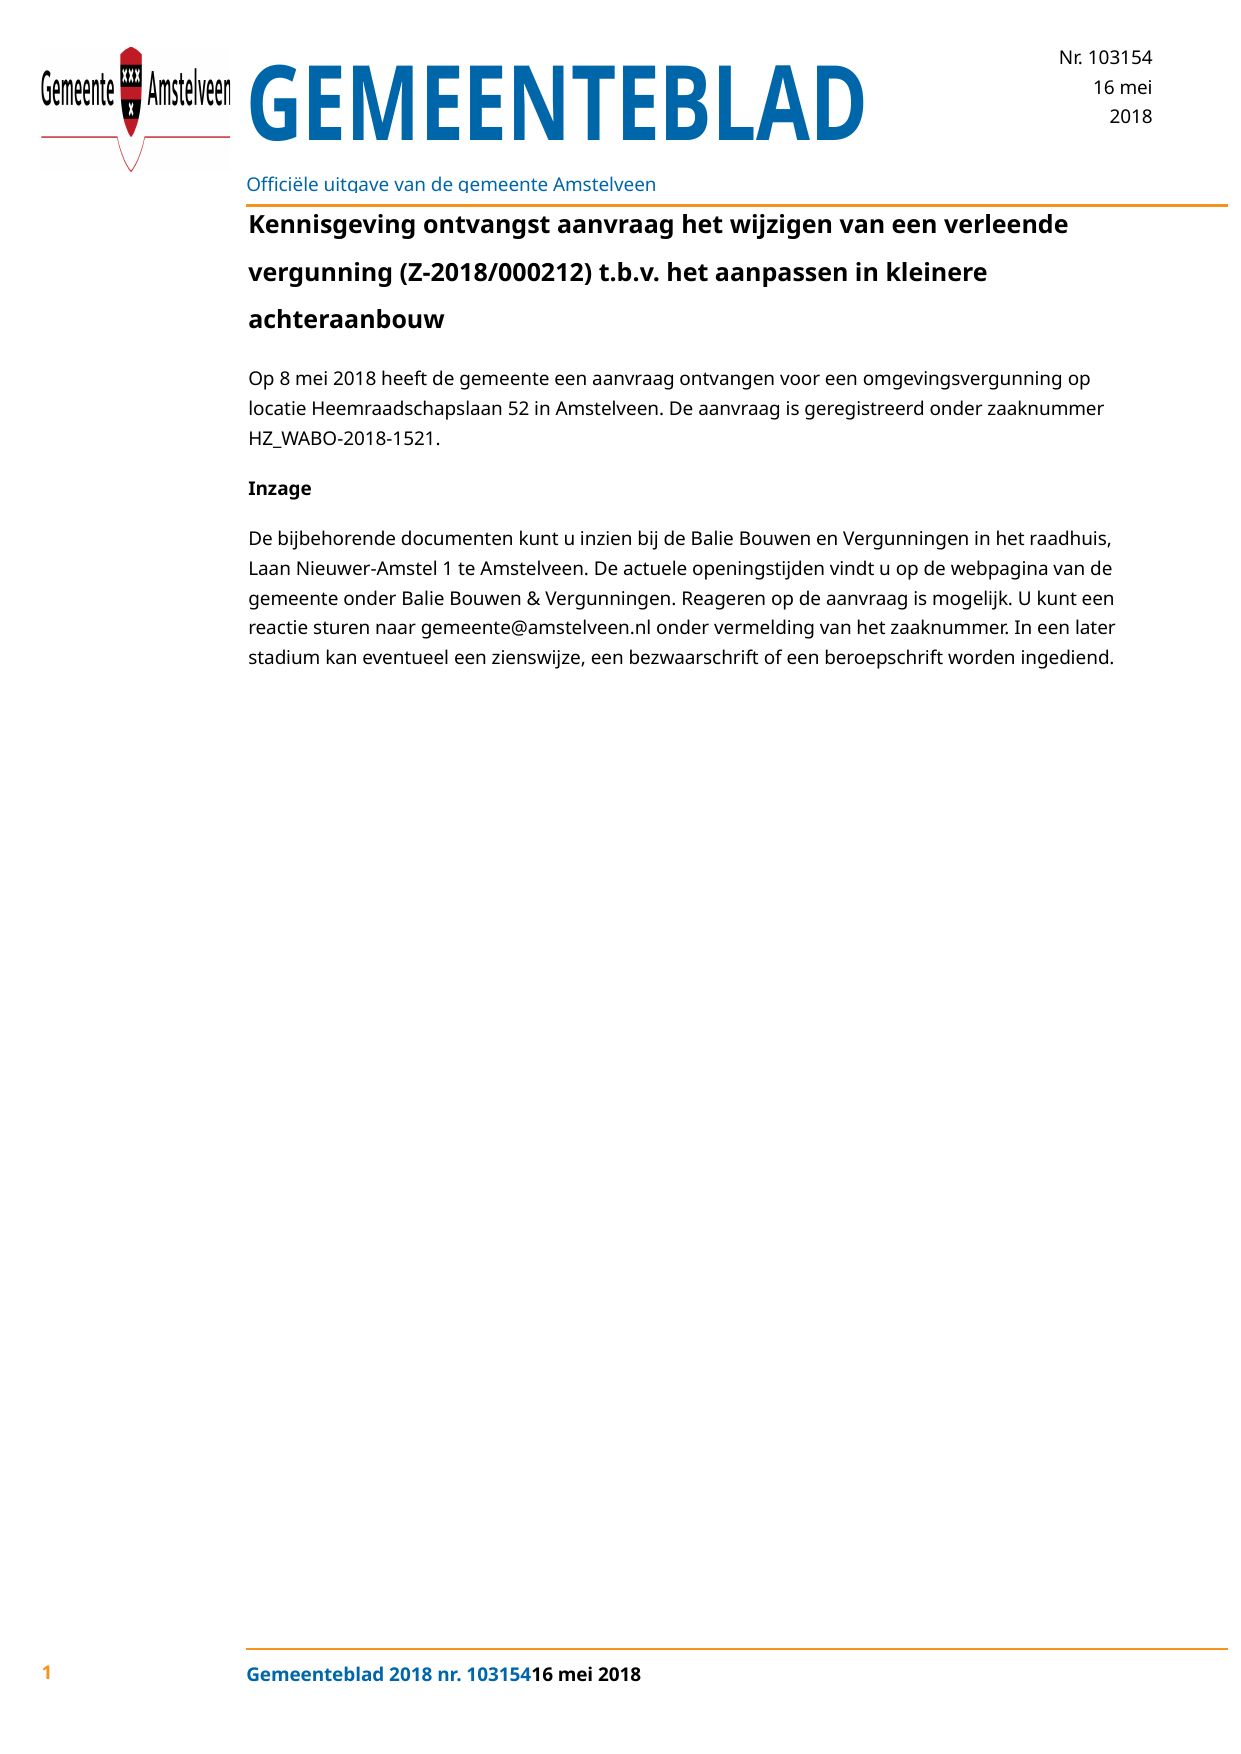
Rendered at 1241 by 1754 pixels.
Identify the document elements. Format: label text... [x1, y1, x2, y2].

text Kennisgeving ontvangst aanvraag het wijzigen van een verleende vergunning (Z-2018/000212) t.b.v. het aanpassen in kleinere achteraanbouw [248, 207, 1152, 336]
text Op 8 mei 2018 heeft de gemeente een aanvraag ontvangen voor een omgevingsvergunning op locatie Heemraadschapslaan 52 in Amstelveen. De aanvraag is geregistreerd onder zaaknummer HZ_WABO-2018-1521. [248, 366, 1152, 450]
picture [41, 47, 231, 172]
text Inzage [248, 475, 1152, 501]
text De bijbehorende documenten kunt u inzien bij de Balie Bouwen en Vergunningen in het raadhuis, Laan Nieuwer-Amstel 1 te Amstelveen. De actuele openingstijden vindt u op de webpagina van de gemeente onder Balie Bouwen & Vergunningen. Reageren op de aanvraag is mogelijk. U kunt een reactie sturen naar gemeente@amstelveen.nl onder vermelding van het zaaknummer. In een later stadium kan eventueel een zienswijze, een bezwaarschrift of een beroepschrift worden ingediend. [248, 526, 1152, 669]
